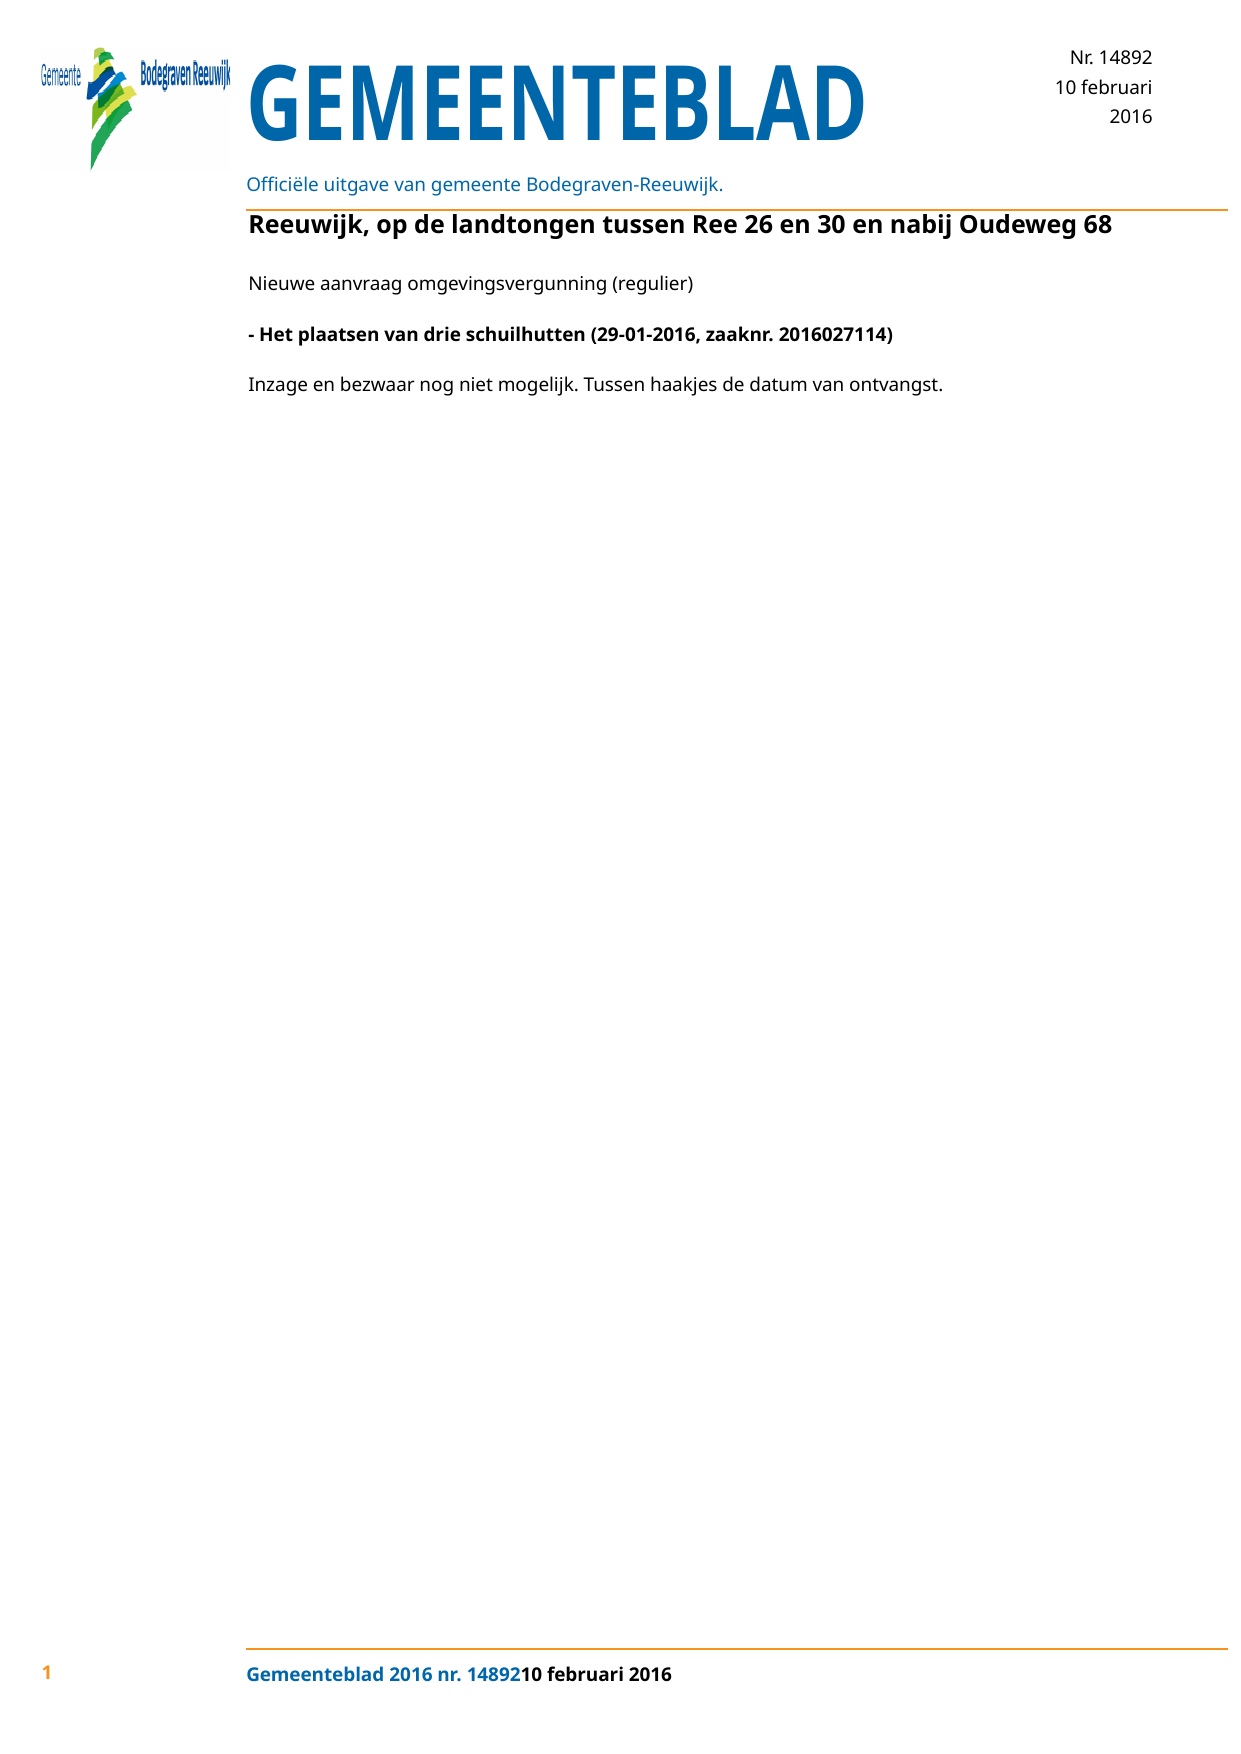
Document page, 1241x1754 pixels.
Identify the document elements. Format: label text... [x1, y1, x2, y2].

text - Het plaatsen van drie schuilhutten (29‑01‑2016, zaaknr. 2016027114) [248, 321, 1152, 346]
text Reeuwijk, op de landtongen tussen Ree 26 en 30 en nabij Oudeweg 68 [248, 211, 1152, 241]
text Inzage en bezwaar nog niet mogelijk. Tussen haakjes de datum van ontvangst. [248, 371, 1152, 397]
picture [41, 47, 231, 172]
text Nieuwe aanvraag omgevingsvergunning (regulier) [248, 270, 1152, 296]
